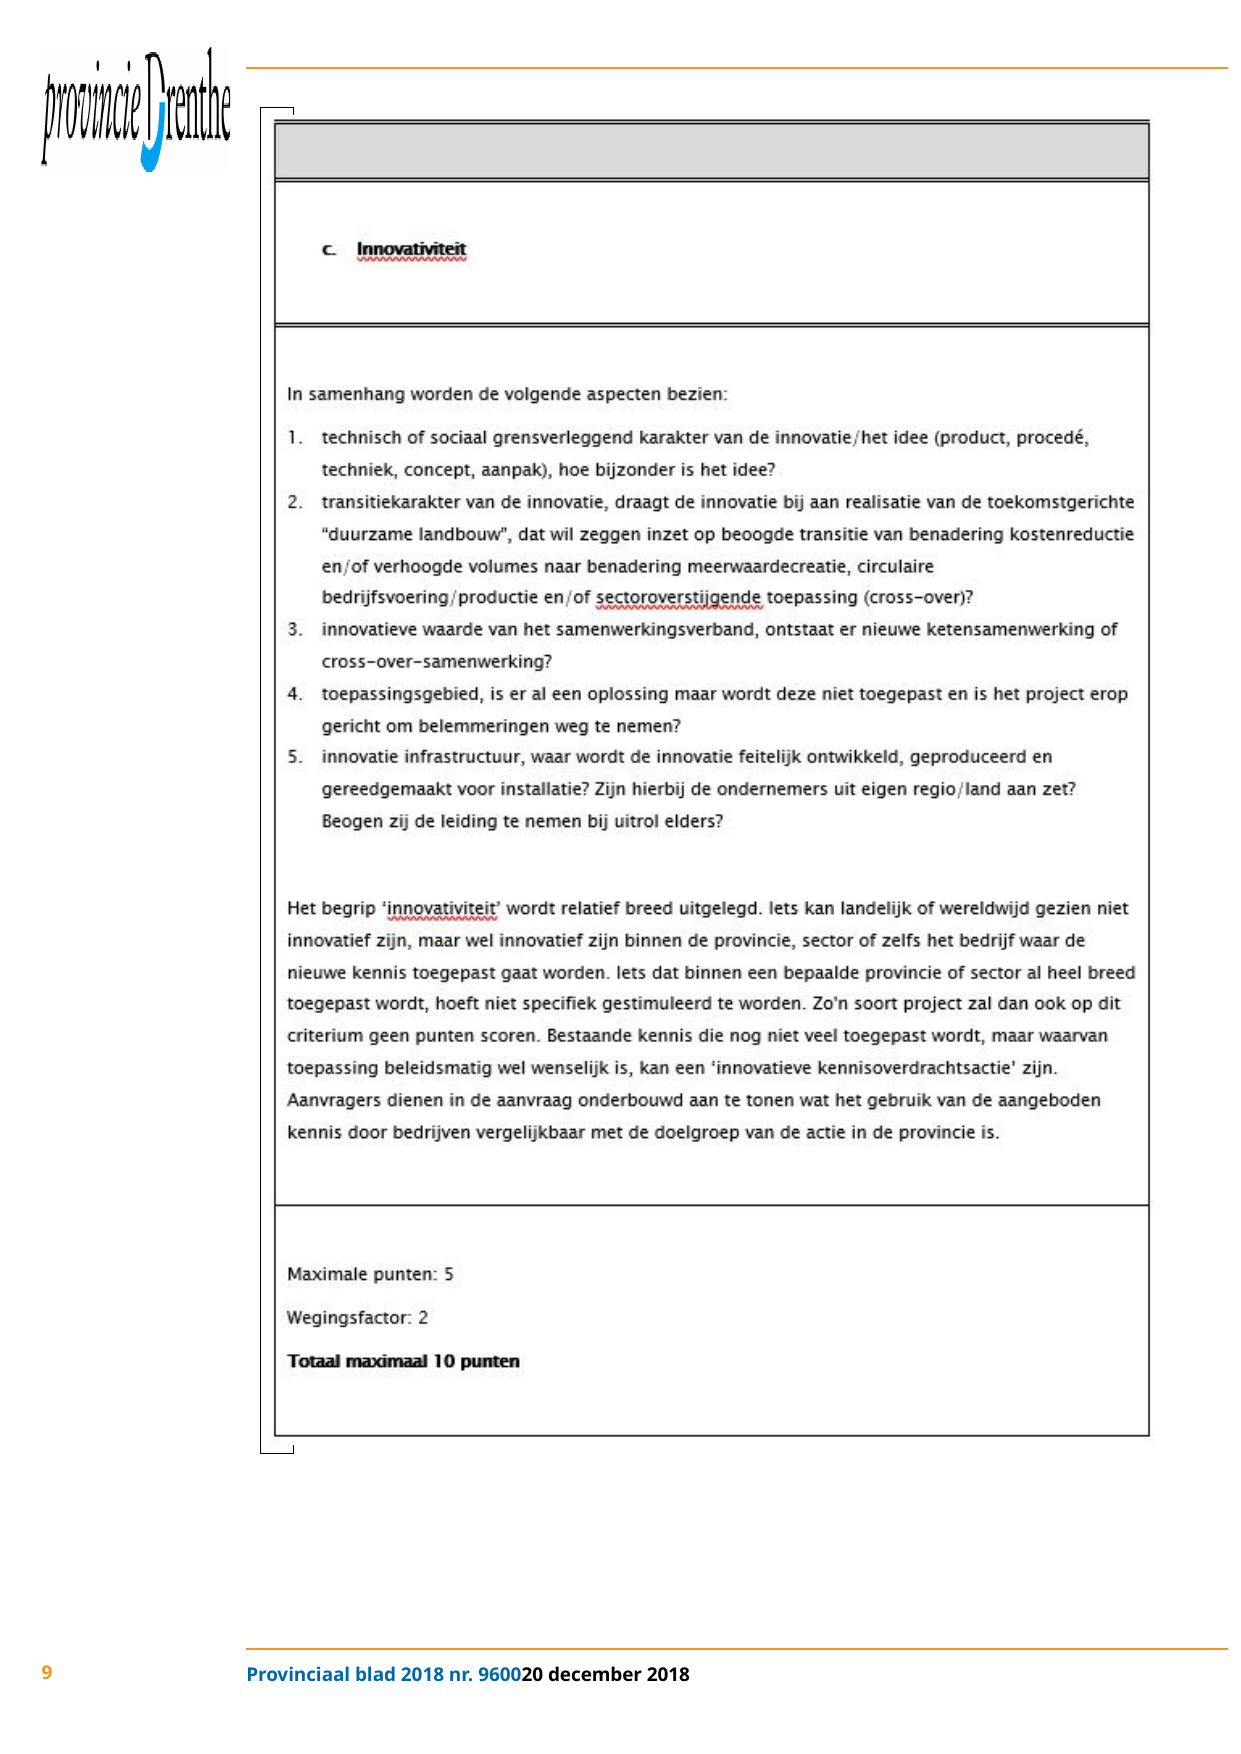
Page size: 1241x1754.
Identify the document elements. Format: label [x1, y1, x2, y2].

picture [268, 115, 1155, 1445]
picture [41, 47, 231, 172]
